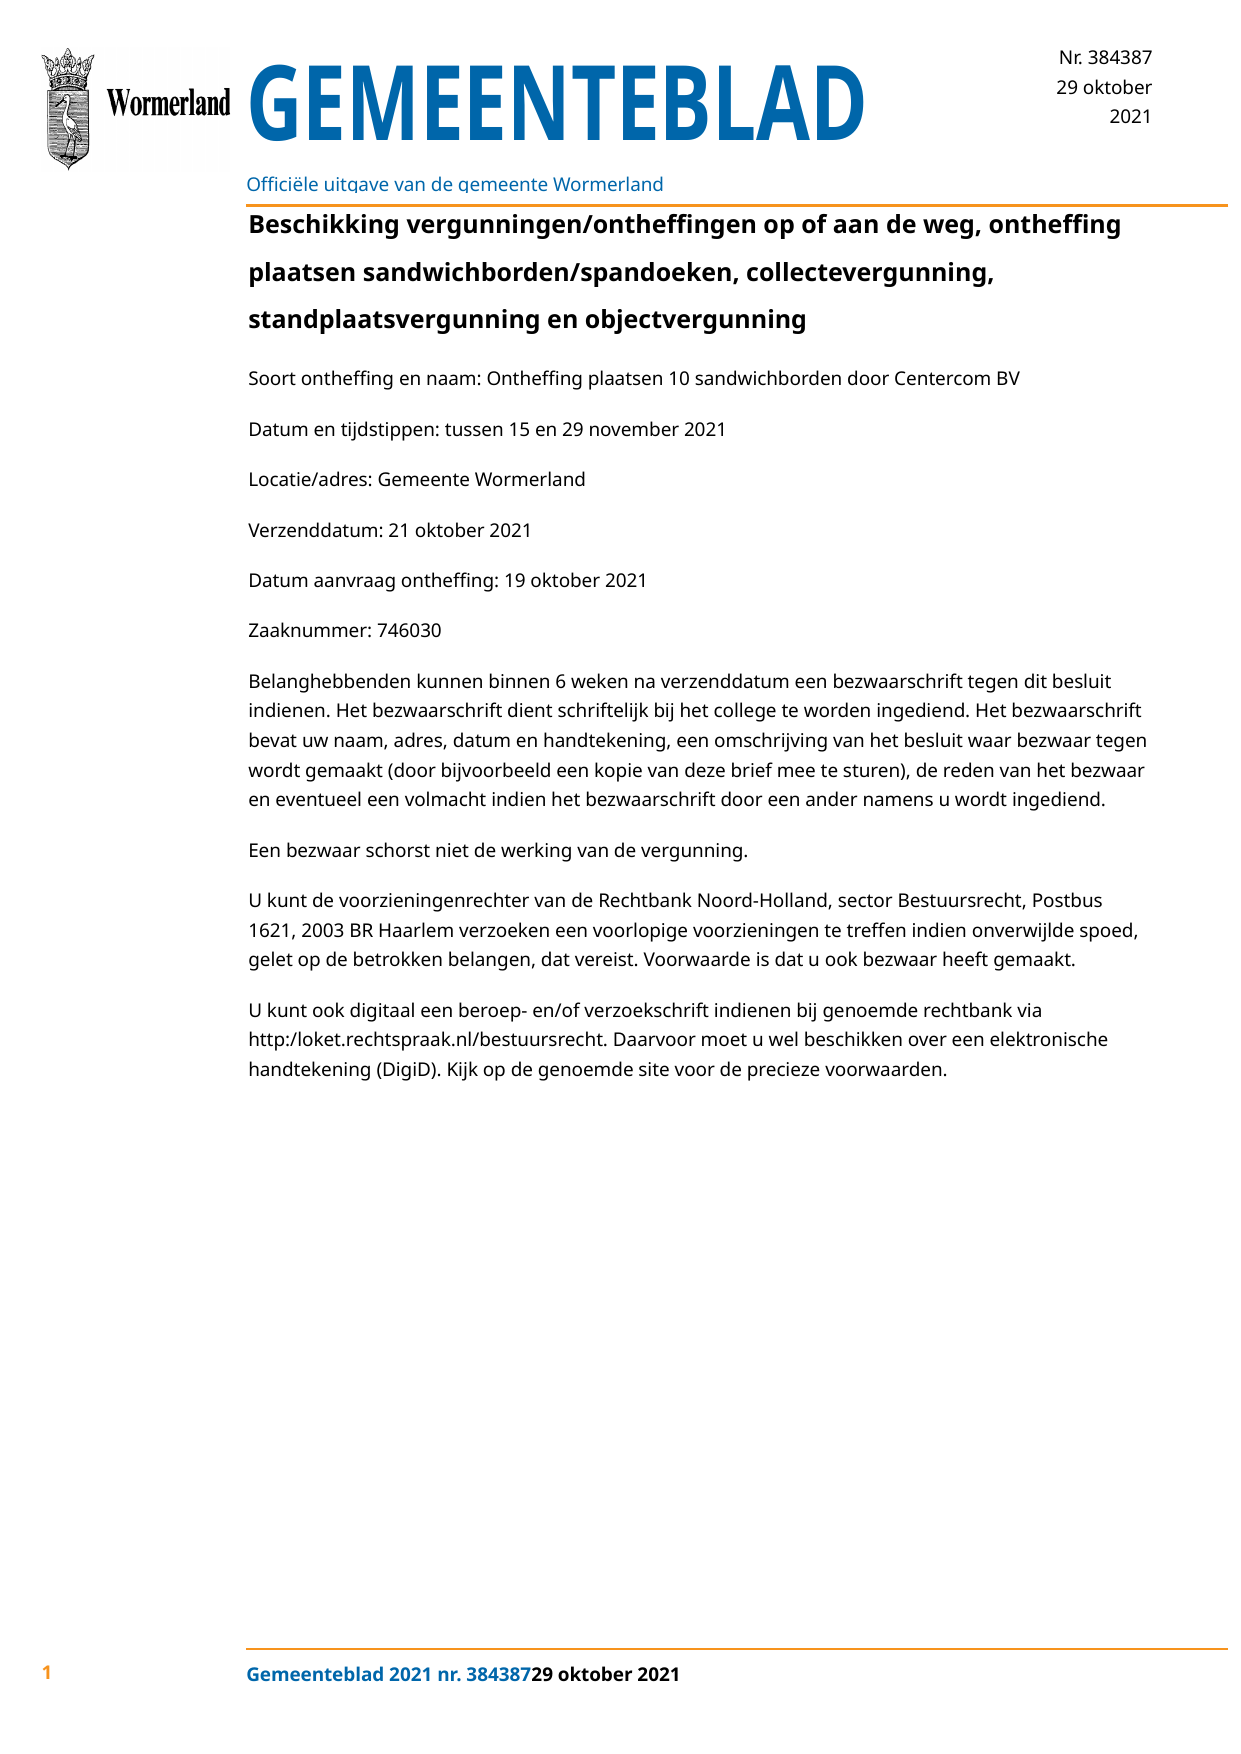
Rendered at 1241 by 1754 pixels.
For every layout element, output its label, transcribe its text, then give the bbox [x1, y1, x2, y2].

text Beschikking vergunningen/ontheffingen op of aan de weg, ontheffing plaatsen sandwichborden/spandoeken, collectevergunning, standplaatsvergunning en objectvergunning [248, 207, 1152, 336]
text Verzenddatum: 21 oktober 2021 [248, 517, 1152, 542]
text Soort ontheffing en naam: Ontheffing plaatsen 10 sandwichborden door Centercom BV [248, 366, 1152, 391]
text Datum aanvraag ontheffing: 19 oktober 2021 [248, 567, 1152, 593]
text Belanghebbenden kunnen binnen 6 weken na verzenddatum een bezwaarschrift tegen dit besluit indienen. Het bezwaarschrift dient schriftelijk bij het college te worden ingediend. Het bezwaarschrift bevat uw naam, adres, datum en handtekening, een omschrijving van het besluit waar bezwaar tegen wordt gemaakt (door bijvoorbeeld een kopie van deze brief mee te sturen), de reden van het bezwaar en eventueel een volmacht indien het bezwaarschrift door een ander namens u wordt ingediend. [248, 668, 1152, 812]
picture [41, 47, 231, 172]
text U kunt de voorzieningenrechter van de Rechtbank Noord-Holland, sector Bestuursrecht, Postbus 1621, 2003 BR Haarlem verzoeken een voorlopige voorzieningen te treffen indien onverwijlde spoed, gelet op de betrokken belangen, dat vereist. Voorwaarde is dat u ook bezwaar heeft gemaakt. [248, 887, 1152, 972]
text Datum en tijdstippen: tussen 15 en 29 november 2021 [248, 416, 1152, 442]
text U kunt ook digitaal een beroep- en/of verzoekschrift indienen bij genoemde rechtbank via http:/loket.rechtspraak.nl/bestuursrecht. Daarvoor moet u wel beschikken over een elektronische handtekening (DigiD). Kijk op de genoemde site voor de precieze voorwaarden. [248, 997, 1152, 1082]
text Zaaknummer: 746030 [248, 618, 1152, 643]
text Een bezwaar schorst niet de werking van de vergunning. [248, 837, 1152, 862]
text Locatie/adres: Gemeente Wormerland [248, 466, 1152, 492]
